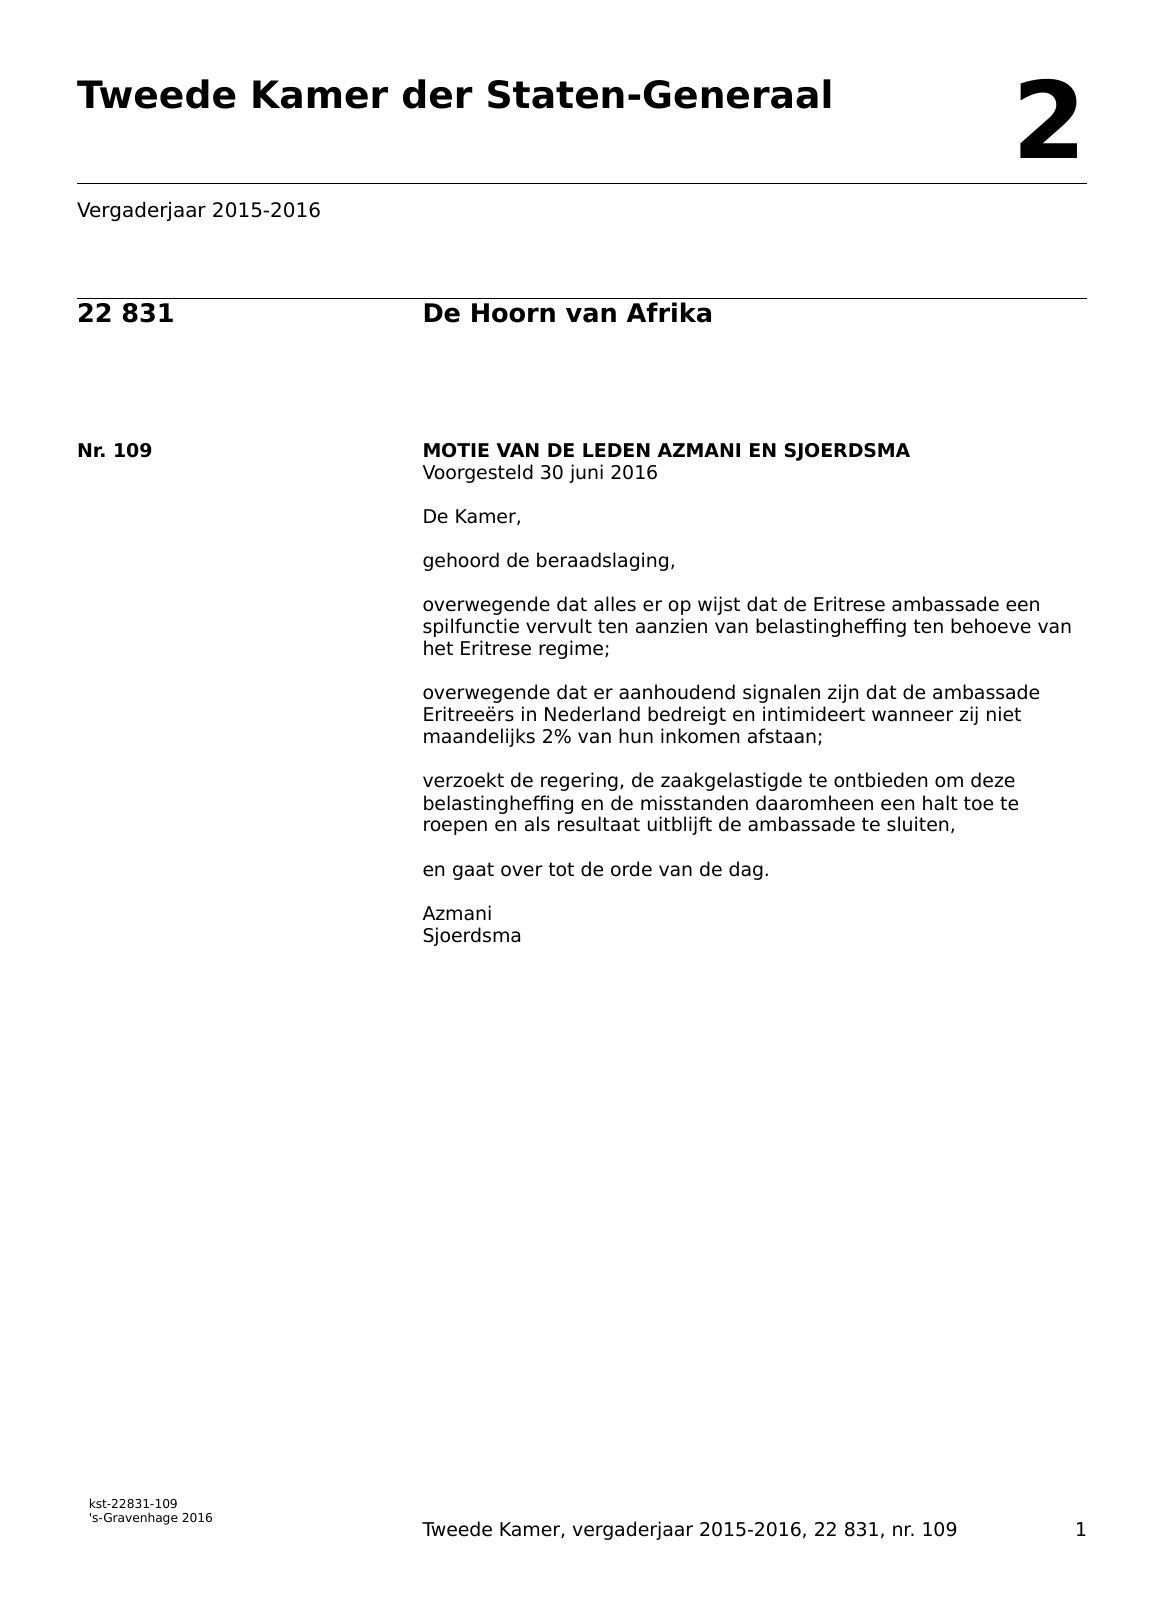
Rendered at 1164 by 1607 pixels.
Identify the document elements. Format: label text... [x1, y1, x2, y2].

text overwegende dat er aanhoudend signalen zijn dat de ambassade Eritreeërs in Nederland bedreigt en intimideert wanneer zij niet maandelijks 2% van hun inkomen afstaan; [422, 682, 1087, 748]
text Sjoerdsma [422, 925, 1087, 947]
text en gaat over tot de orde van de dag. [422, 858, 1087, 881]
subtitle 22 831 De Hoorn van Afrika [77, 299, 1087, 329]
table_cell Vergaderjaar 2015-2016 [77, 184, 1087, 298]
text Voorgesteld 30 juni 2016 [422, 462, 1087, 484]
text kst-22831-109 [88, 1497, 323, 1511]
table_header Tweede Kamer der Staten-Generaal [77, 59, 886, 183]
subtitle Nr. 109 MOTIE VAN DE LEDEN AZMANI EN SJOERDSMA [77, 440, 1087, 462]
text De Kamer, [422, 506, 1087, 528]
table_header 2 [886, 59, 1087, 183]
text gehoord de beraadslaging, [422, 550, 1087, 572]
text Azmani [422, 903, 1087, 925]
text overwegende dat alles er op wijst dat de Eritrese ambassade een spilfunctie vervult ten aanzien van belastingheffing ten behoeve van het Eritrese regime; [422, 594, 1087, 660]
text verzoekt de regering, de zaakgelastigde te ontbieden om deze belastingheffing en de misstanden daaromheen een halt toe te roepen en als resultaat uitblijft de ambassade te sluiten, [422, 770, 1087, 836]
text 's-Gravenhage 2016 [88, 1511, 323, 1525]
